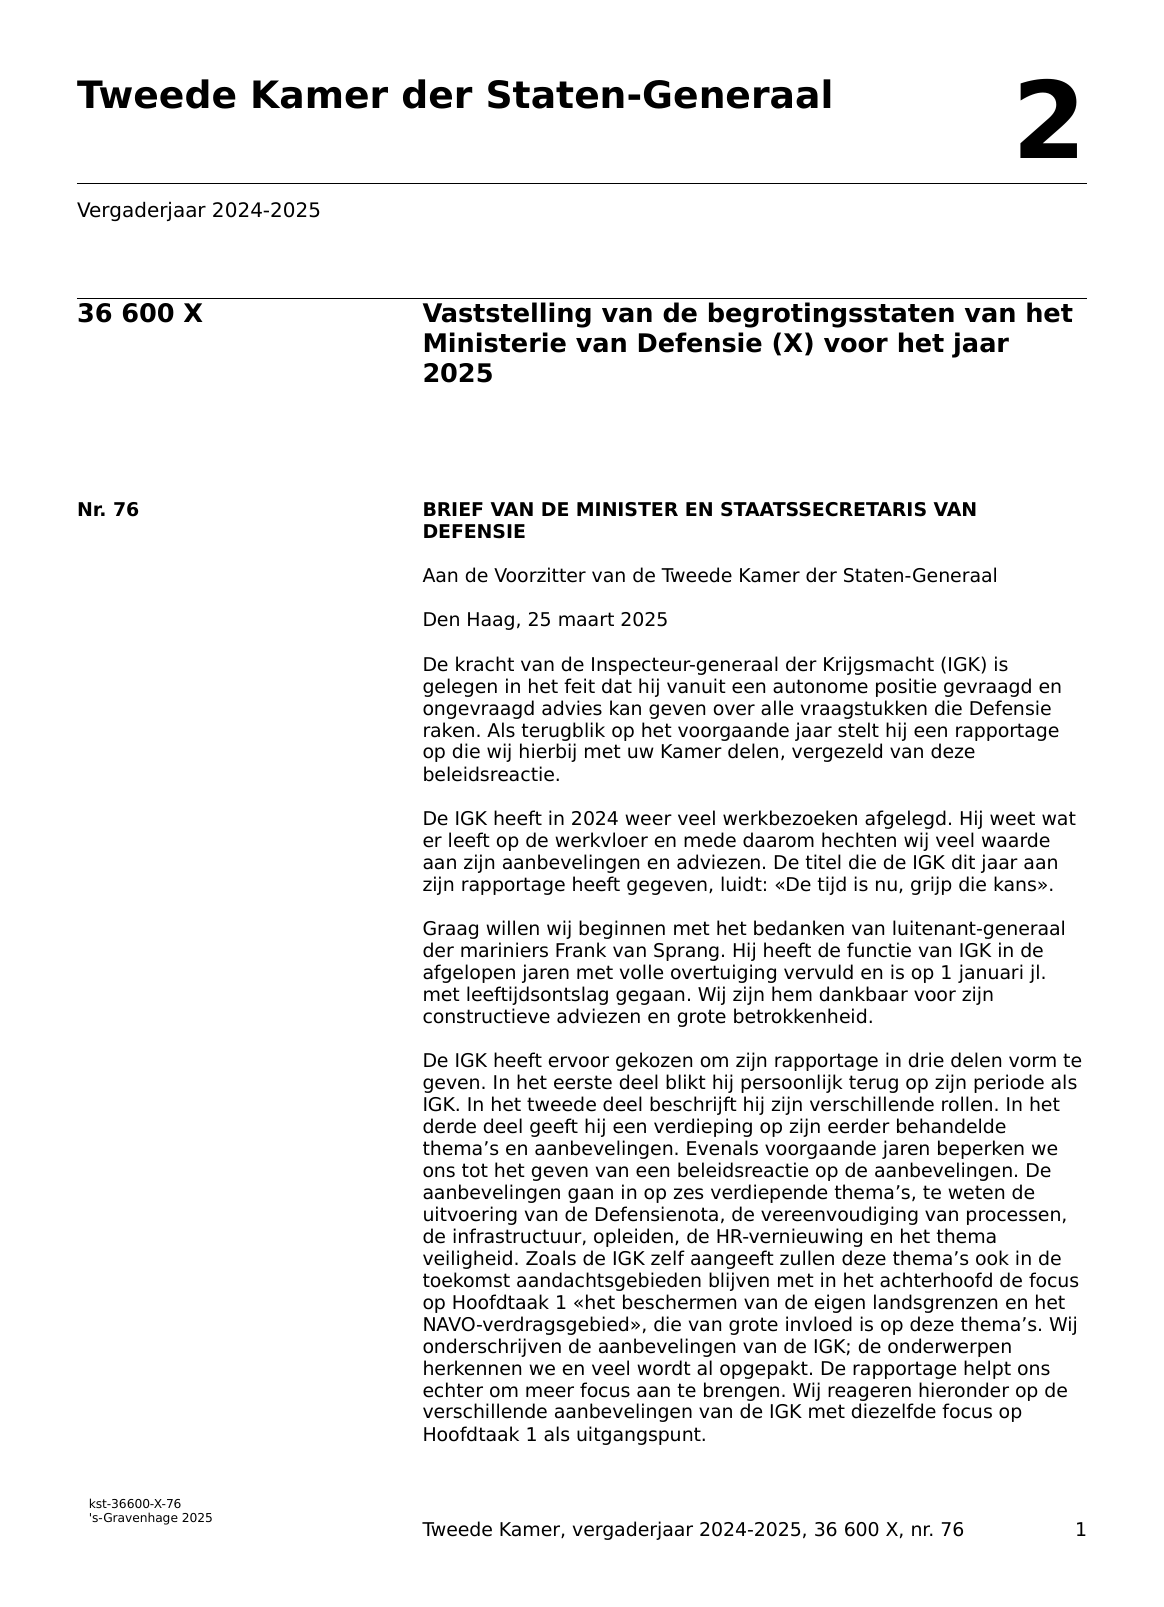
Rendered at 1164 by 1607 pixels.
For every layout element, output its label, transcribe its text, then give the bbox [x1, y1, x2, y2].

text De IGK heeft in 2024 weer veel werkbezoeken afgelegd. Hij weet wat er leeft op de werkvloer en mede daarom hechten wij veel waarde aan zijn aanbevelingen en adviezen. De titel die de IGK dit jaar aan zijn rapportage heeft gegeven, luidt: «De tijd is nu, grijp die kans». [422, 808, 1087, 896]
text 's-Gravenhage 2025 [88, 1511, 323, 1525]
subtitle 36 600 X Vaststelling van de begrotingsstaten van het Ministerie van Defensie (X) voor het jaar 2025 [77, 299, 1087, 388]
table_header Tweede Kamer der Staten-Generaal [77, 59, 886, 183]
text Aan de Voorzitter van de Tweede Kamer der Staten-Generaal [422, 565, 1087, 587]
text kst-36600-X-76 [88, 1497, 323, 1511]
table_header 2 [886, 59, 1087, 183]
text Graag willen wij beginnen met het bedanken van luitenant-generaal der mariniers Frank van Sprang. Hij heeft de functie van IGK in de afgelopen jaren met volle overtuiging vervuld en is op 1 januari jl. met leeftijdsontslag gegaan. Wij zijn hem dankbaar voor zijn constructieve adviezen en grote betrokkenheid. [422, 918, 1087, 1028]
table_cell Vergaderjaar 2024-2025 [77, 184, 1087, 298]
text De kracht van de Inspecteur-generaal der Krijgsmacht (IGK) is gelegen in het feit dat hij vanuit een autonome positie gevraagd en ongevraagd advies kan geven over alle vraagstukken die Defensie raken. Als terugblik op het voorgaande jaar stelt hij een rapportage op die wij hierbij met uw Kamer delen, vergezeld van deze beleidsreactie. [422, 653, 1087, 785]
subtitle Nr. 76 BRIEF VAN DE MINISTER EN STAATSSECRETARIS VAN DEFENSIE [77, 499, 1087, 543]
text De IGK heeft ervoor gekozen om zijn rapportage in drie delen vorm te geven. In het eerste deel blikt hij persoonlijk terug op zijn periode als IGK. In het tweede deel beschrijft hij zijn verschillende rollen. In het derde deel geeft hij een verdieping op zijn eerder behandelde thema’s en aanbevelingen. Evenals voorgaande jaren beperken we ons tot het geven van een beleidsreactie op de aanbevelingen. De aanbevelingen gaan in op zes verdiepende thema’s, te weten de uitvoering van de Defensienota, de vereenvoudiging van processen, de infrastructuur, opleiden, de HR-vernieuwing en het thema veiligheid. Zoals de IGK zelf aangeeft zullen deze thema’s ook in de toekomst aandachtsgebieden blijven met in het achterhoofd de focus op Hoofdtaak 1 «het beschermen van de eigen landsgrenzen en het NAVO-verdragsgebied», die van grote invloed is op deze thema’s. Wij onderschrijven de aanbevelingen van de IGK; de onderwerpen herkennen we en veel wordt al opgepakt. De rapportage helpt ons echter om meer focus aan te brengen. Wij reageren hieronder op de verschillende aanbevelingen van de IGK met diezelfde focus op Hoofdtaak 1 als uitgangspunt. [422, 1050, 1087, 1445]
text Den Haag, 25 maart 2025 [422, 609, 1087, 631]
